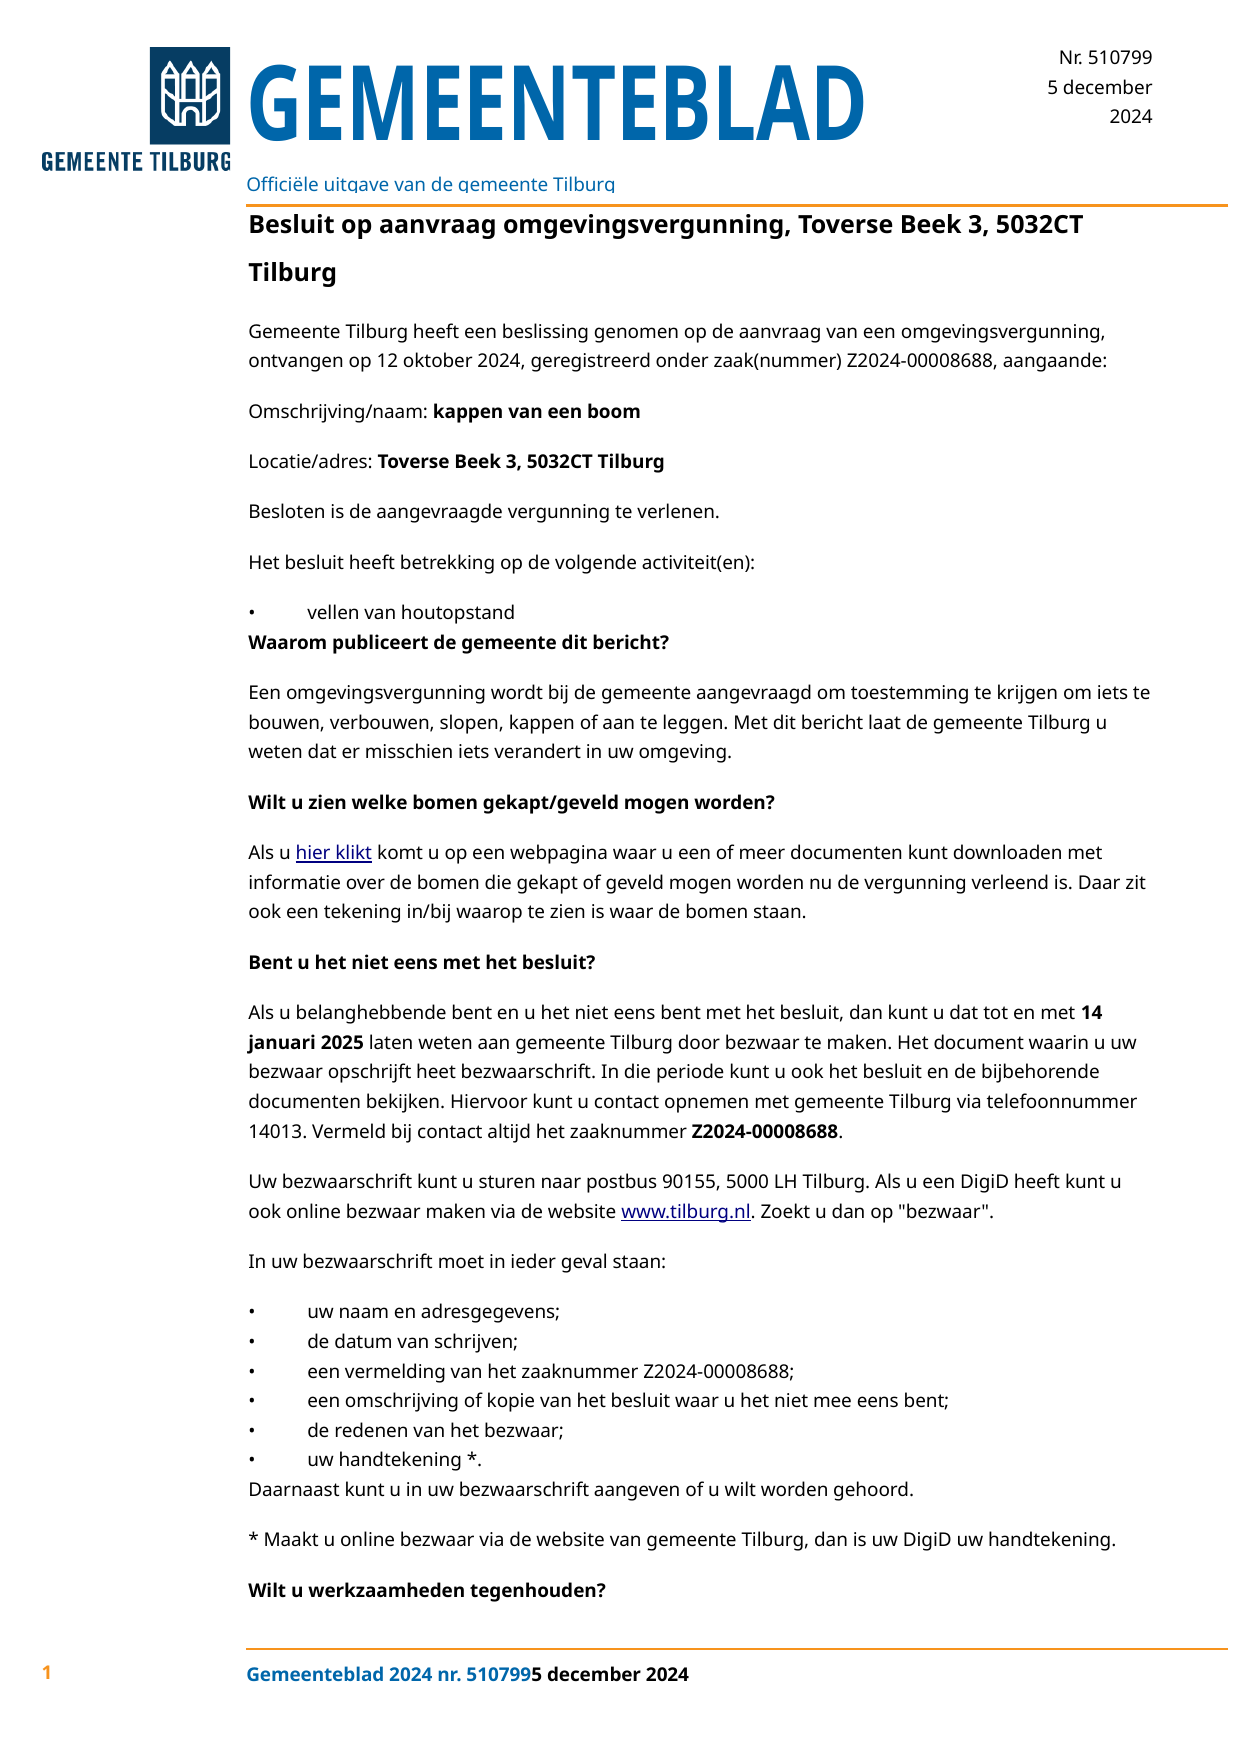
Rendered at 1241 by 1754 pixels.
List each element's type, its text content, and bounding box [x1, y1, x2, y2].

text Omschrijving/naam: kappen van een boom [248, 398, 1152, 424]
text Een omgevingsvergunning wordt bij de gemeente aangevraagd om toestemming te krijgen om iets te bouwen, verbouwen, slopen, kappen of aan te leggen. Met dit bericht laat de gemeente Tilburg u weten dat er misschien iets verandert in uw omgeving. [248, 679, 1152, 764]
text Besluit op aanvraag omgevingsvergunning, Toverse Beek 3, 5032CT Tilburg [248, 207, 1152, 288]
text Besloten is de aangevraagde vergunning te verlenen. [248, 499, 1152, 524]
text In uw bezwaarschrift moet in ieder geval staan: [248, 1248, 1152, 1274]
text Bent u het niet eens met het besluit? [248, 949, 1152, 975]
text Het besluit heeft betrekking op de volgende activiteit(en): [248, 549, 1152, 575]
list een vermelding van het zaaknummer Z2024-00008688; [248, 1358, 1152, 1384]
text Locatie/adres: Toverse Beek 3, 5032CT Tilburg [248, 448, 1152, 474]
text * Maakt u online bezwaar via de website van gemeente Tilburg, dan is uw DigiD uw handtekening. [248, 1527, 1152, 1552]
text Als u hier klikt komt u op een webpagina waar u een of meer documenten kunt downloaden met informatie over de bomen die gekapt of geveld mogen worden nu de vergunning verleend is. Daar zit ook een tekening in/bij waarop te zien is waar de bomen staan. [248, 839, 1152, 924]
text Wilt u zien welke bomen gekapt/geveld mogen worden? [248, 789, 1152, 815]
list uw naam en adresgegevens; [248, 1299, 1152, 1324]
text Uw bezwaarschrift kunt u sturen naar postbus 90155, 5000 LH Tilburg. Als u een DigiD heeft kunt u ook online bezwaar maken via de website www.tilburg.nl. Zoekt u dan op "bezwaar". [248, 1168, 1152, 1224]
text Daarnaast kunt u in uw bezwaarschrift aangeven of u wilt worden gehoord. [248, 1476, 1152, 1502]
text Gemeente Tilburg heeft een beslissing genomen op de aanvraag van een omgevingsvergunning, ontvangen op 12 oktober 2024, geregistreerd onder zaak(nummer) Z2024-00008688, aangaande: [248, 318, 1152, 373]
list vellen van houtopstand [248, 599, 1152, 625]
list de datum van schrijven; [248, 1328, 1152, 1354]
list uw handtekening *. [248, 1447, 1152, 1472]
list een omschrijving of kopie van het besluit waar u het niet mee eens bent; [248, 1387, 1152, 1413]
text Als u belanghebbende bent en u het niet eens bent met het besluit, dan kunt u dat tot en met 14 januari 2025 laten weten aan gemeente Tilburg door bezwaar te maken. Het document waarin u uw bezwaar opschrijft heet bezwaarschrift. In die periode kunt u ook het besluit en de bijbehorende documenten bekijken. Hiervoor kunt u contact opnemen met gemeente Tilburg via telefoonnummer 14013. Vermeld bij contact altijd het zaaknummer Z2024-00008688. [248, 999, 1152, 1144]
text Wilt u werkzaamheden tegenhouden? [248, 1577, 1152, 1603]
text Waarom publiceert de gemeente dit bericht? [248, 629, 1152, 655]
picture [41, 47, 231, 172]
list de redenen van het bezwaar; [248, 1417, 1152, 1443]
